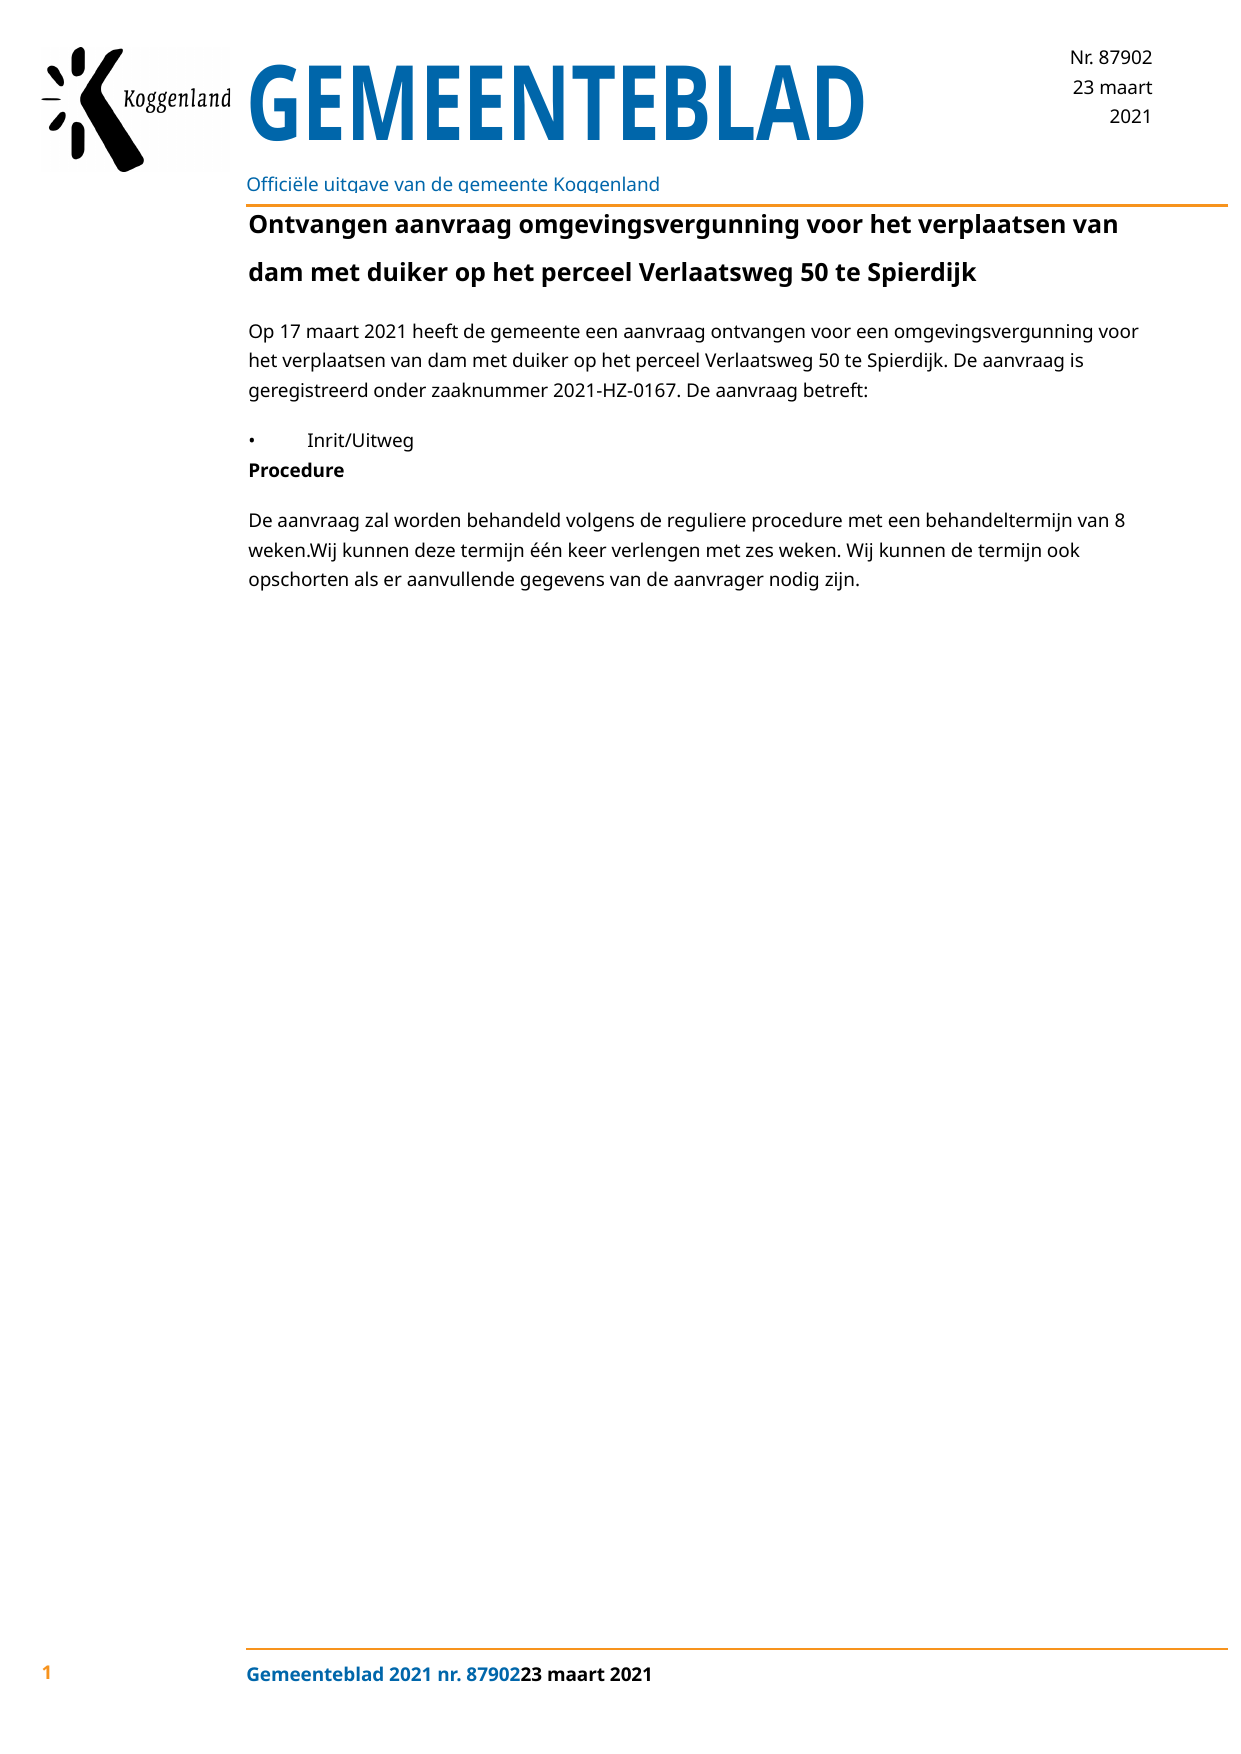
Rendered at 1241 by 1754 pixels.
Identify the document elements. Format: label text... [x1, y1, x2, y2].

text Procedure [248, 457, 1152, 483]
text De aanvraag zal worden behandeld volgens de reguliere procedure met een behandeltermijn van 8 weken.Wij kunnen deze termijn één keer verlengen met zes weken. Wij kunnen de termijn ook opschorten als er aanvullende gegevens van de aanvrager nodig zijn. [248, 507, 1152, 592]
picture [41, 47, 231, 172]
list Inrit/Uitweg [248, 427, 1152, 453]
text Op 17 maart 2021 heeft de gemeente een aanvraag ontvangen voor een omgevingsvergunning voor het verplaatsen van dam met duiker op het perceel Verlaatsweg 50 te Spierdijk. De aanvraag is geregistreerd onder zaaknummer 2021-HZ-0167. De aanvraag betreft: [248, 318, 1152, 403]
text Ontvangen aanvraag omgevingsvergunning voor het verplaatsen van dam met duiker op het perceel Verlaatsweg 50 te Spierdijk [248, 207, 1152, 288]
